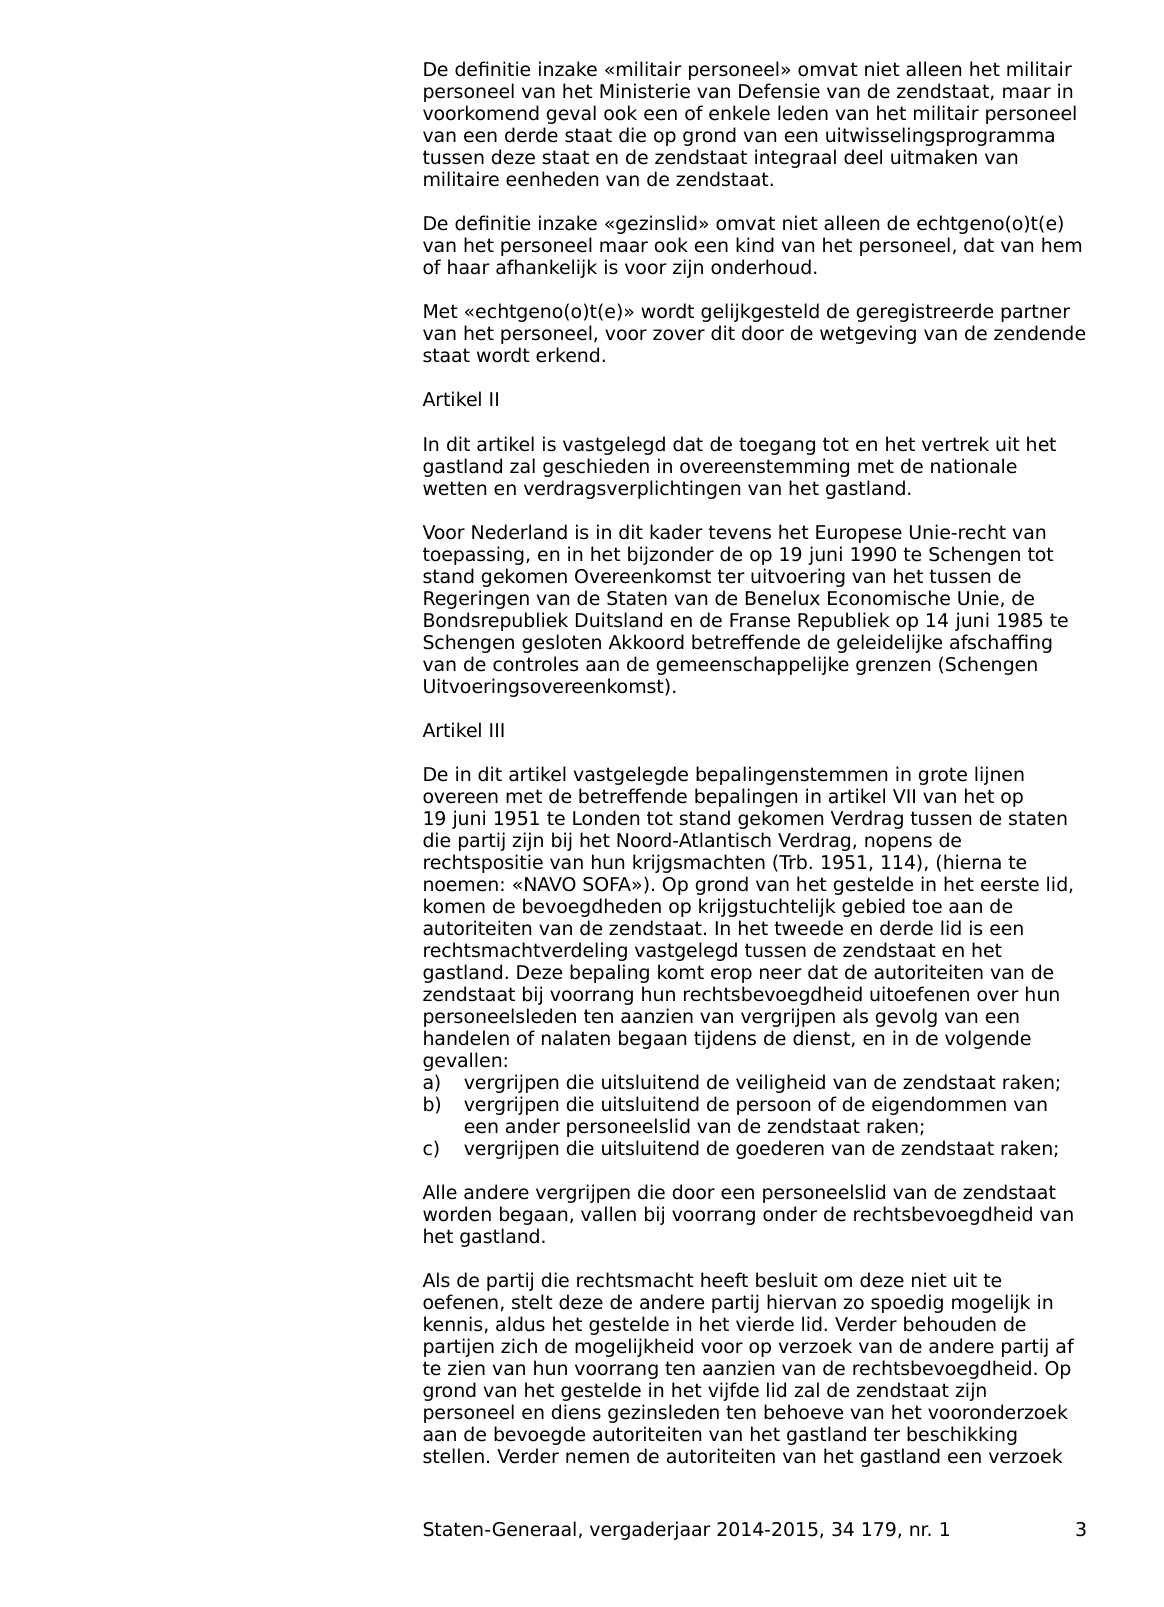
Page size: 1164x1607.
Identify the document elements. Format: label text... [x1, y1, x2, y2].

text De definitie inzake «militair personeel» omvat niet alleen het militair personeel van het Ministerie van Defensie van de zendstaat, maar in voorkomend geval ook een of enkele leden van het militair personeel van een derde staat die op grond van een uitwisselingsprogramma tussen deze staat en de zendstaat integraal deel uitmaken van militaire eenheden van de zendstaat. [422, 59, 1087, 191]
text De in dit artikel vastgelegde bepalingenstemmen in grote lijnen overeen met de betreffende bepalingen in artikel VII van het op 19 juni 1951 te Londen tot stand gekomen Verdrag tussen de staten die partij zijn bij het Noord-Atlantisch Verdrag, nopens de rechtspositie van hun krijgsmachten (Trb. 1951, 114), (hierna te noemen: «NAVO SOFA»). Op grond van het gestelde in het eerste lid, komen de bevoegdheden op krijgstuchtelijk gebied toe aan de autoriteiten van de zendstaat. In het tweede en derde lid is een rechtsmachtverdeling vastgelegd tussen de zendstaat en het gastland. Deze bepaling komt erop neer dat de autoriteiten van de zendstaat bij voorrang hun rechtsbevoegdheid uitoefenen over hun personeelsleden ten aanzien van vergrijpen als gevolg van een handelen of nalaten begaan tijdens de dienst, en in de volgende gevallen: [422, 764, 1087, 1072]
text Als de partij die rechtsmacht heeft besluit om deze niet uit te oefenen, stelt deze de andere partij hiervan zo spoedig mogelijk in kennis, aldus het gestelde in het vierde lid. Verder behouden de partijen zich de mogelijkheid voor op verzoek van de andere partij af te zien van hun voorrang ten aanzien van de rechtsbevoegdheid. Op grond van het gestelde in het vijfde lid zal de zendstaat zijn personeel en diens gezinsleden ten behoeve van het vooronderzoek aan de bevoegde autoriteiten van het gastland ter beschikking stellen. Verder nemen de autoriteiten van het gastland een verzoek [422, 1270, 1087, 1468]
text c) vergrijpen die uitsluitend de goederen van de zendstaat raken; [422, 1137, 1087, 1159]
text Voor Nederland is in dit kader tevens het Europese Unie-recht van toepassing, en in het bijzonder de op 19 juni 1990 te Schengen tot stand gekomen Overeenkomst ter uitvoering van het tussen de Regeringen van de Staten van de Benelux Economische Unie, de Bondsrepubliek Duitsland en de Franse Republiek op 14 juni 1985 te Schengen gesloten Akkoord betreffende de geleidelijke afschaffing van de controles aan de gemeenschappelijke grenzen (Schengen Uitvoeringsovereenkomst). [422, 522, 1087, 697]
text Alle andere vergrijpen die door een personeelslid van de zendstaat worden begaan, vallen bij voorrang onder de rechtsbevoegdheid van het gastland. [422, 1182, 1087, 1248]
text Met «echtgeno(o)t(e)» wordt gelijkgesteld de geregistreerde partner van het personeel, voor zover dit door de wetgeving van de zendende staat wordt erkend. [422, 301, 1087, 367]
text b) vergrijpen die uitsluitend de persoon of de eigendommen van een ander personeelslid van de zendstaat raken; [422, 1093, 1087, 1137]
text a) vergrijpen die uitsluitend de veiligheid van de zendstaat raken; [422, 1072, 1087, 1093]
subtitle Artikel II [422, 389, 1087, 411]
text De definitie inzake «gezinslid» omvat niet alleen de echtgeno(o)t(e) van het personeel maar ook een kind van het personeel, dat van hem of haar afhankelijk is voor zijn onderhoud. [422, 213, 1087, 279]
subtitle Artikel III [422, 720, 1087, 742]
text In dit artikel is vastgelegd dat de toegang tot en het vertrek uit het gastland zal geschieden in overeenstemming met de nationale wetten en verdragsverplichtingen van het gastland. [422, 433, 1087, 499]
